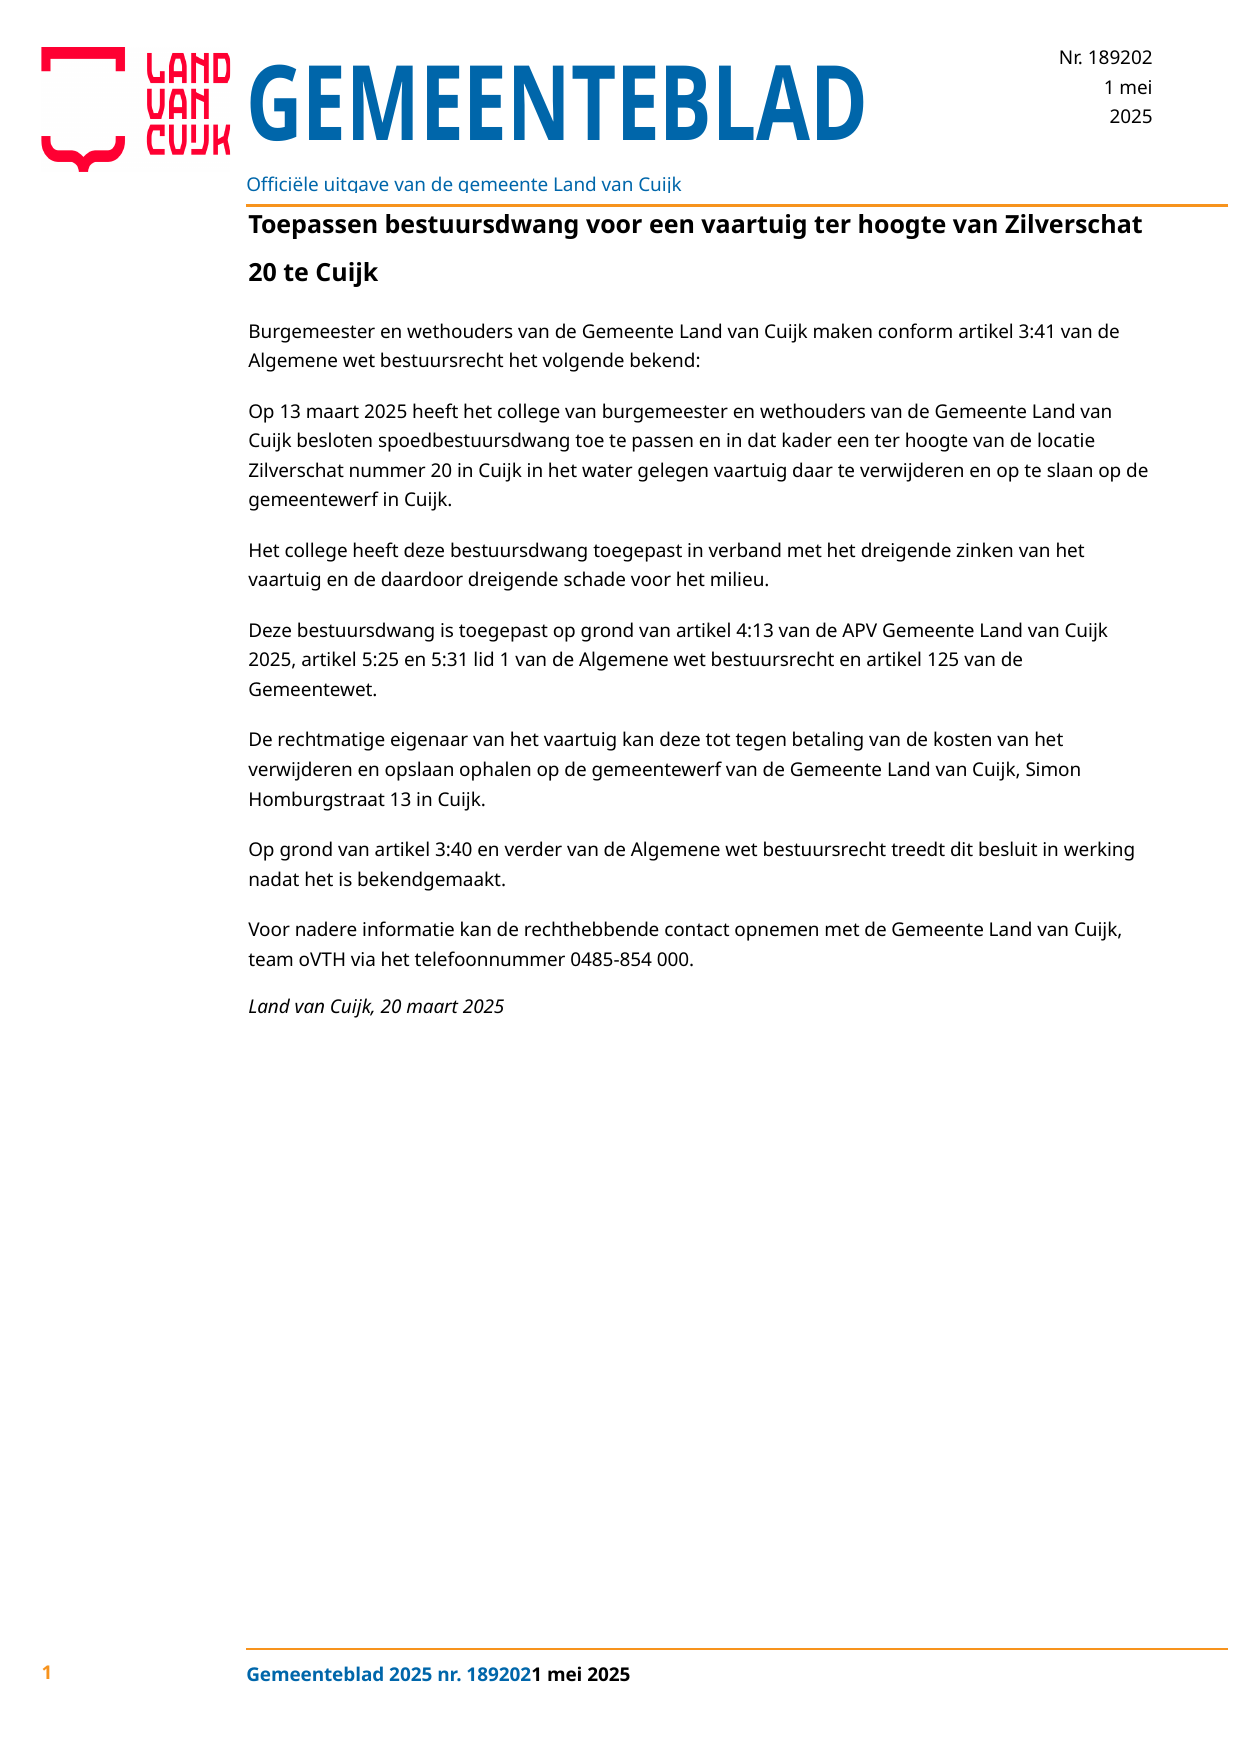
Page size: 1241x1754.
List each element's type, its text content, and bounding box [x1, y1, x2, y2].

text Op grond van artikel 3:40 en verder van de Algemene wet bestuursrecht treedt dit besluit in werking nadat het is bekendgemaakt. [248, 836, 1152, 892]
text Land van Cuijk, 20 maart 2025 [248, 994, 1152, 1019]
text Op 13 maart 2025 heeft het college van burgemeester en wethouders van de Gemeente Land van Cuijk besloten spoedbestuursdwang toe te passen en in dat kader een ter hoogte van de locatie Zilverschat nummer 20 in Cuijk in het water gelegen vaartuig daar te verwijderen en op te slaan op de gemeentewerf in Cuijk. [248, 398, 1152, 512]
text Toepassen bestuursdwang voor een vaartuig ter hoogte van Zilverschat 20 te Cuijk [248, 207, 1152, 288]
text Het college heeft deze bestuursdwang toegepast in verband met het dreigende zinken van het vaartuig en de daardoor dreigende schade voor het milieu. [248, 537, 1152, 592]
text Burgemeester en wethouders van de Gemeente Land van Cuijk maken conform artikel 3:41 van de Algemene wet bestuursrecht het volgende bekend: [248, 318, 1152, 373]
text De rechtmatige eigenaar van het vaartuig kan deze tot tegen betaling van de kosten van het verwijderen en opslaan ophalen op de gemeentewerf van de Gemeente Land van Cuijk, Simon Homburgstraat 13 in Cuijk. [248, 727, 1152, 812]
text Deze bestuursdwang is toegepast op grond van artikel 4:13 van de APV Gemeente Land van Cuijk 2025, artikel 5:25 en 5:31 lid 1 van de Algemene wet bestuursrecht en artikel 125 van de Gemeentewet. [248, 617, 1152, 702]
picture [41, 47, 231, 172]
text Voor nadere informatie kan de rechthebbende contact opnemen met de Gemeente Land van Cuijk, team oVTH via het telefoonnummer 0485-854 000. [248, 916, 1152, 972]
